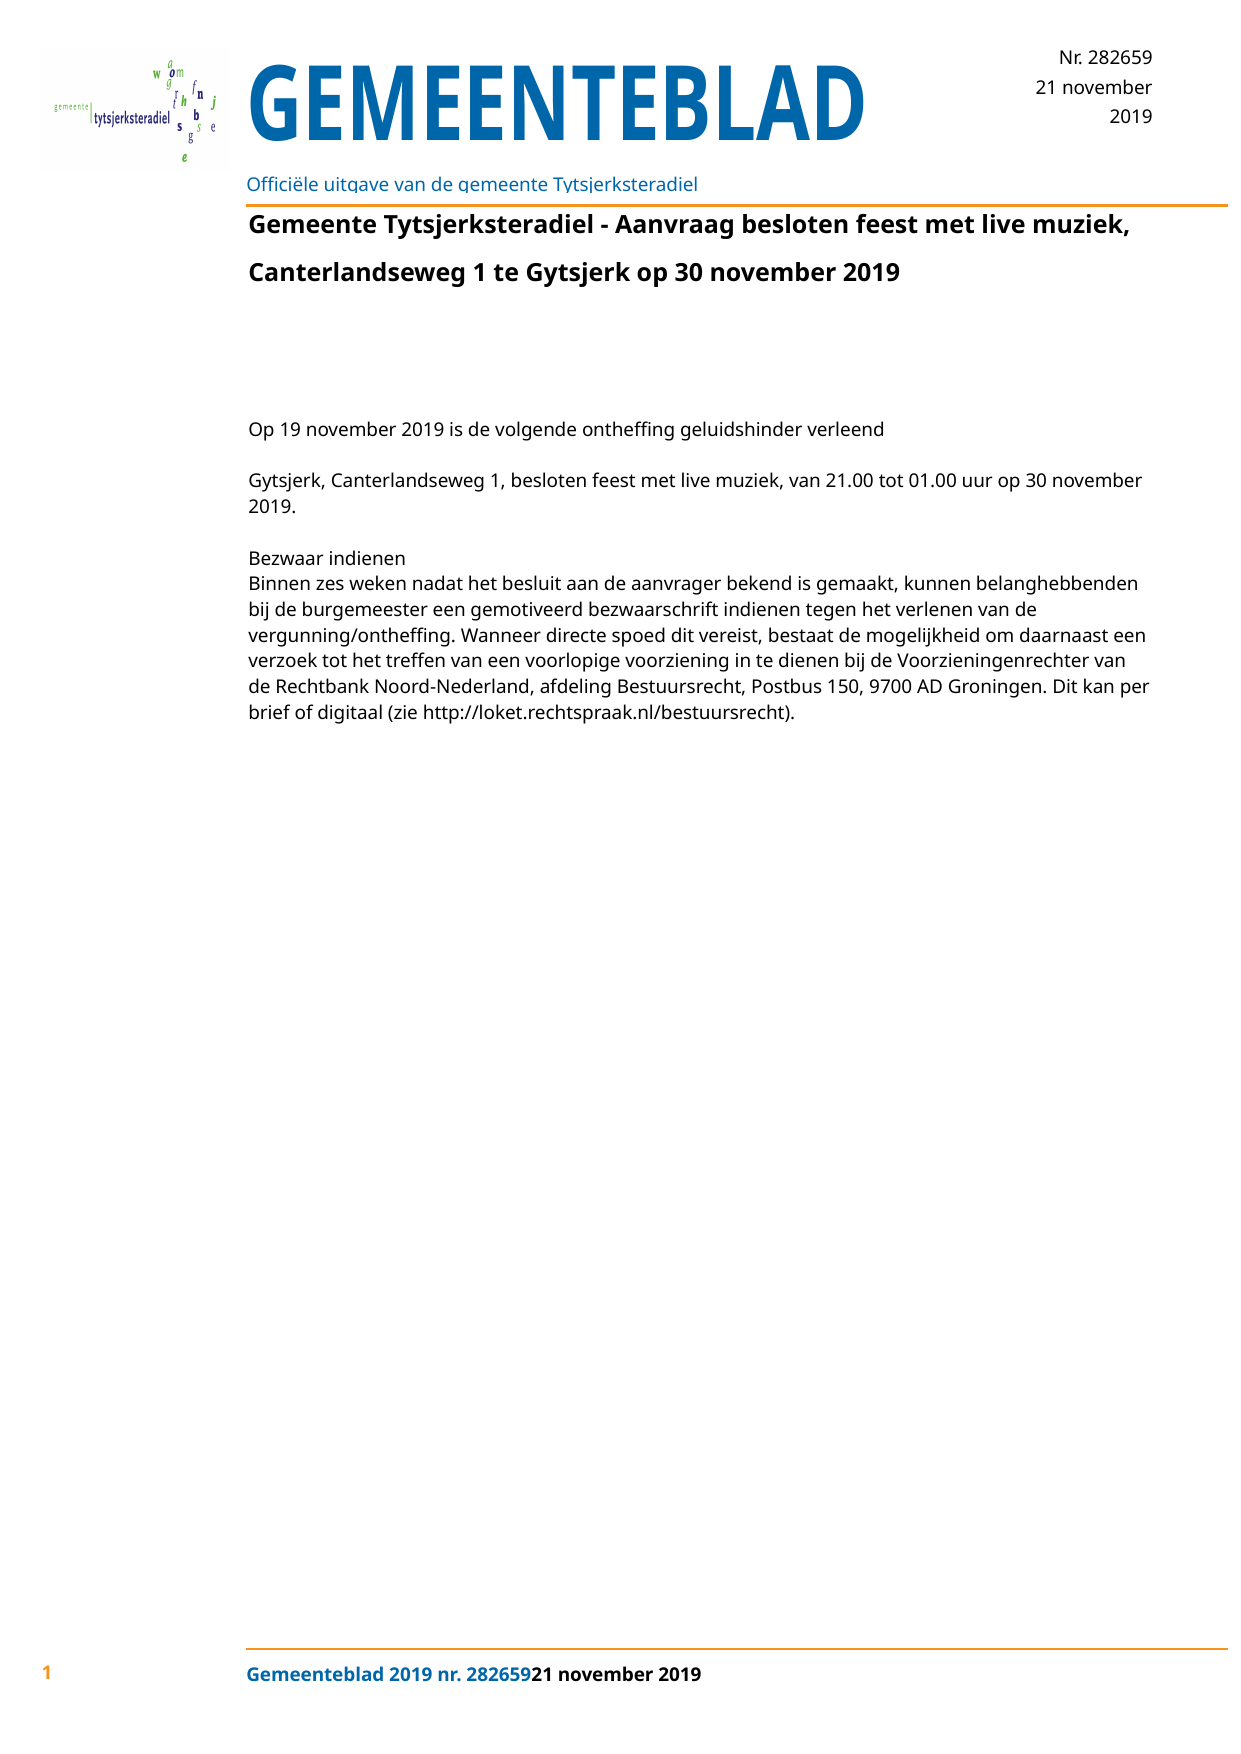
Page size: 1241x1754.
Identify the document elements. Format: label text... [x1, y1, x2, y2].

text Gemeente Tytsjerksteradiel - Aanvraag besloten feest met live muziek, Canterlandseweg 1 te Gytsjerk op 30 november 2019 [248, 207, 1152, 288]
text Bezwaar indienen [248, 545, 1152, 571]
text Gytsjerk, Canterlandseweg 1, besloten feest met live muziek, van 21.00 tot 01.00 uur op 30 november 2019. [248, 468, 1152, 519]
text Op 19 november 2019 is de volgende ontheffing geluidshinder verleend [248, 416, 1152, 442]
picture [41, 47, 231, 172]
text Binnen zes weken nadat het besluit aan de aanvrager bekend is gemaakt, kunnen belanghebbenden bij de burgemeester een gemotiveerd bezwaarschrift indienen tegen het verlenen van de vergunning/ontheffing. Wanneer directe spoed dit vereist, bestaat de mogelijkheid om daarnaast een verzoek tot het treffen van een voorlopige voorziening in te dienen bij de Voorzieningenrechter van de Rechtbank Noord-Nederland, afdeling Bestuursrecht, Postbus 150, 9700 AD Groningen. Dit kan per brief of digitaal (zie http://loket.rechtspraak.nl/bestuursrecht). [248, 571, 1152, 725]
